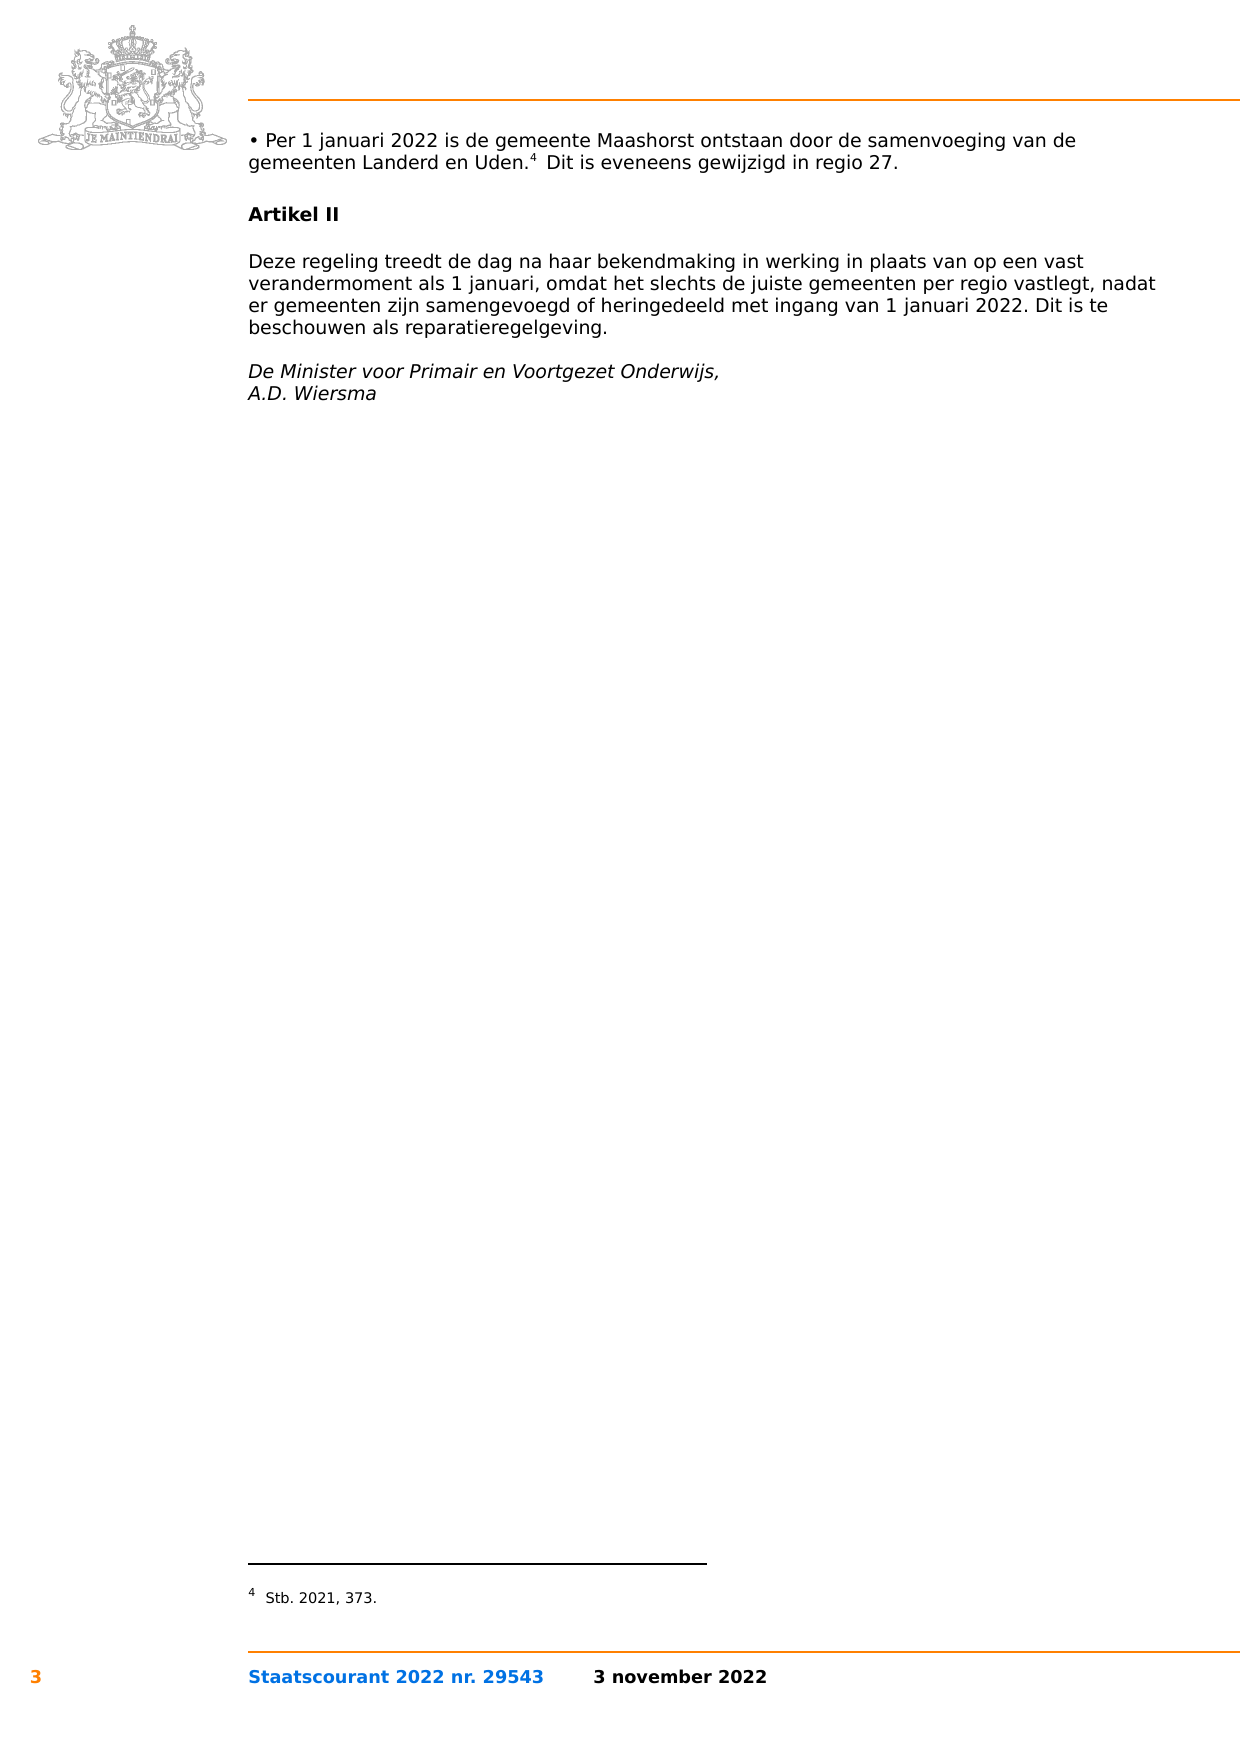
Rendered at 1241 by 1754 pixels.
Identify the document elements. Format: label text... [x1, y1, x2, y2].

text Deze regeling treedt de dag na haar bekendmaking in werking in plaats van op een vast verandermoment als 1 januari, omdat het slechts de juiste gemeenten per regio vastlegt, nadat er gemeenten zijn samengevoegd of heringedeeld met ingang van 1 januari 2022. Dit is te beschouwen als reparatieregelgeving. [248, 251, 1163, 339]
text • Per 1 januari 2022 is de gemeente Maashorst ontstaan door de samenvoeging van de gemeenten Landerd en Uden. Dit is eveneens gewijzigd in regio 27. [248, 130, 1163, 174]
text De Minister voor Primair en Voortgezet Onderwijs, A.D. Wiersma [248, 361, 1163, 404]
subtitle Artikel II [248, 204, 1163, 226]
text Stb. 2021, 373. [248, 1586, 1163, 1608]
picture [38, 25, 227, 150]
